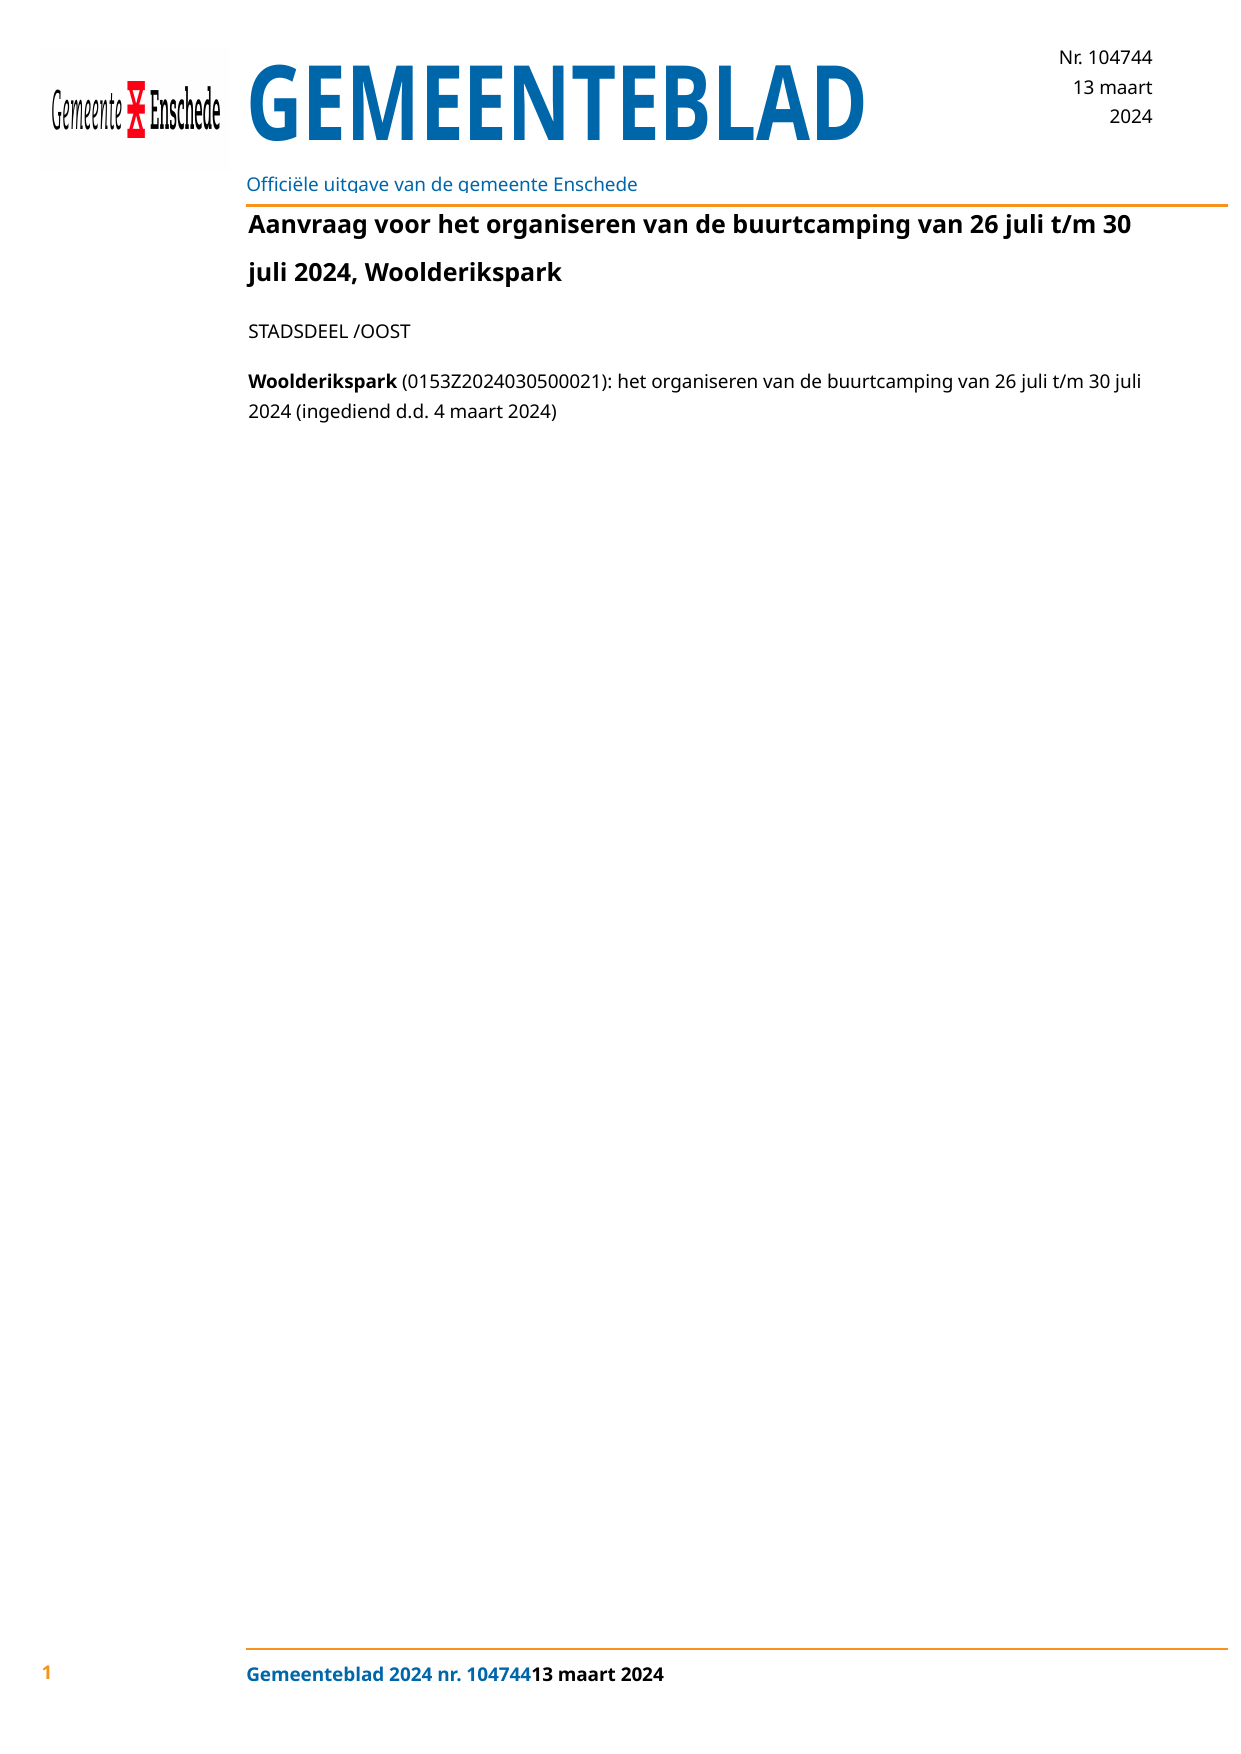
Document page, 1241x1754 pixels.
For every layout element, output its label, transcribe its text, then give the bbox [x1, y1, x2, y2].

text Aanvraag voor het organiseren van de buurtcamping van 26 juli t/m 30 juli 2024, Woolderikspark [248, 207, 1152, 288]
picture [41, 47, 231, 172]
text STADSDEEL /OOST [248, 318, 1152, 344]
text Woolderikspark (0153Z2024030500021): het organiseren van de buurtcamping van 26 juli t/m 30 juli 2024 (ingediend d.d. 4 maart 2024) [248, 368, 1152, 424]
